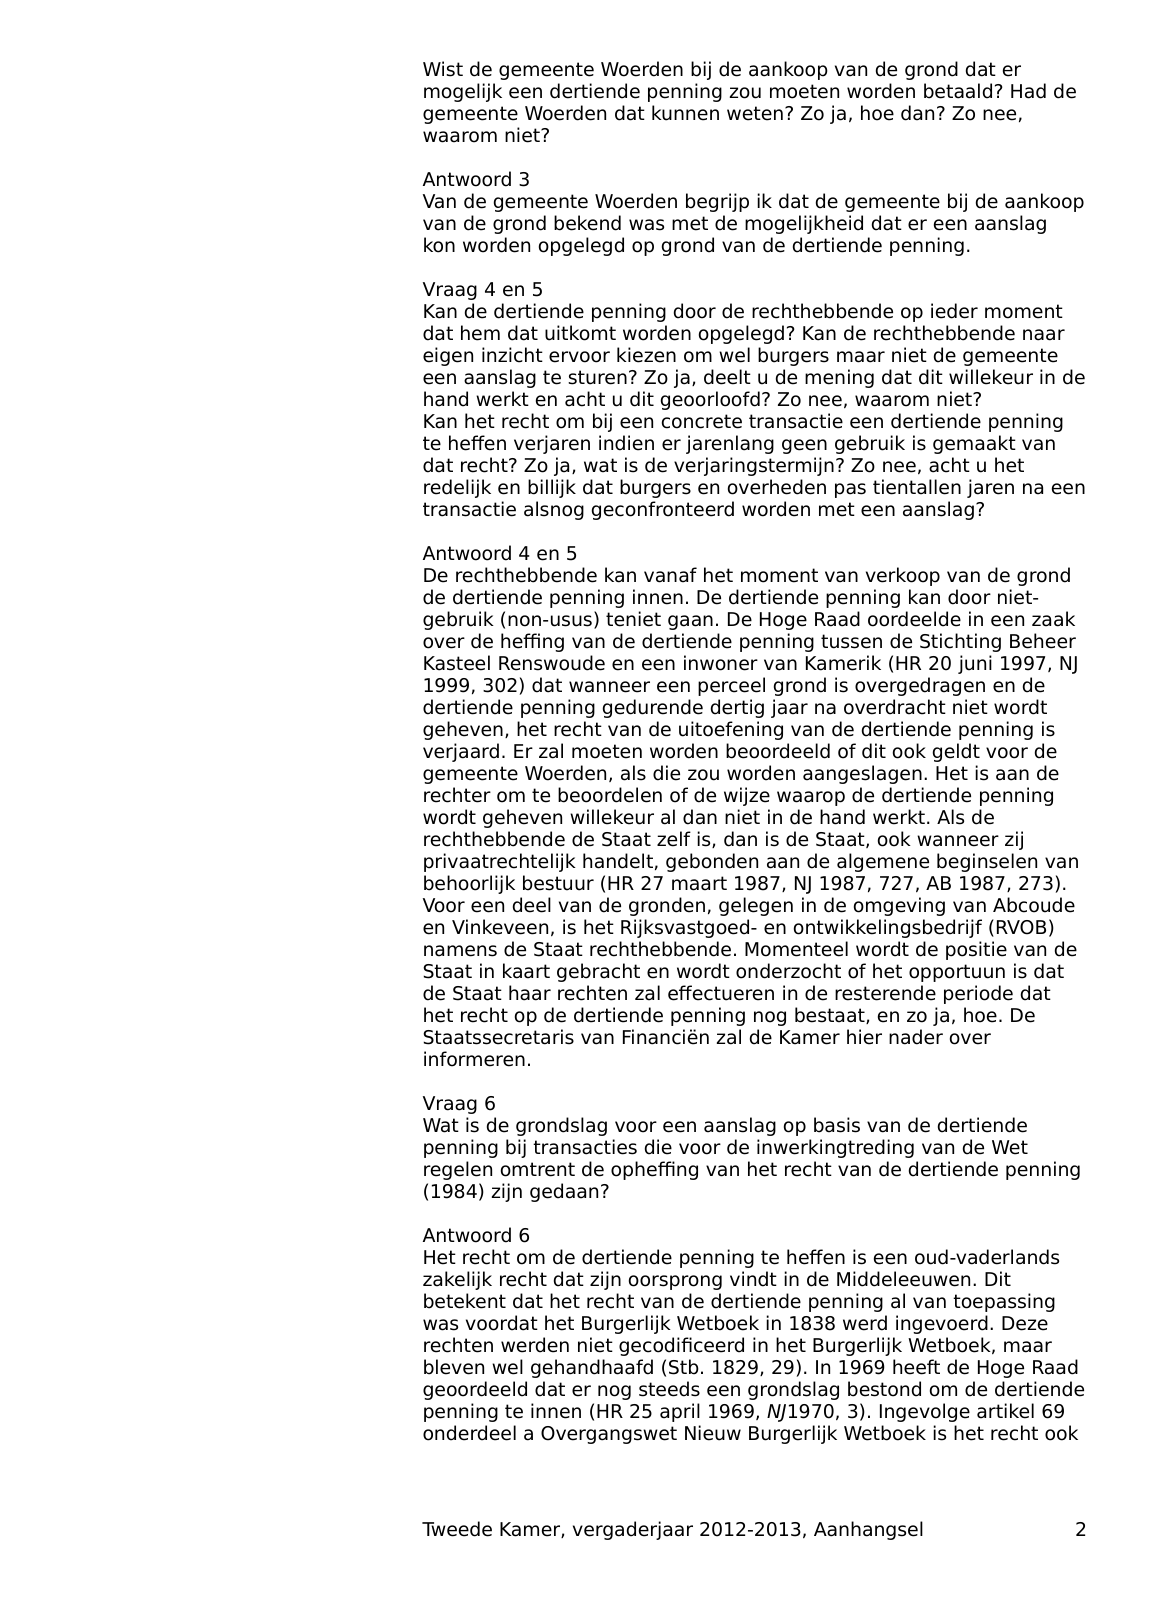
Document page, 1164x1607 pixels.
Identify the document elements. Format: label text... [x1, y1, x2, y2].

text Kan de dertiende penning door de rechthebbende op ieder moment dat hem dat uitkomt worden opgelegd? Kan de rechthebbende naar eigen inzicht ervoor kiezen om wel burgers maar niet de gemeente een aanslag te sturen? Zo ja, deelt u de mening dat dit willekeur in de hand werkt en acht u dit geoorloofd? Zo nee, waarom niet? [422, 301, 1087, 411]
text Wat is de grondslag voor een aanslag op basis van de dertiende penning bij transacties die voor de inwerkingtreding van de Wet regelen omtrent de opheffing van het recht van de dertiende penning (1984) zijn gedaan? [422, 1115, 1087, 1203]
text Vraag 6 [422, 1093, 1087, 1115]
text Vraag 4 en 5 [422, 279, 1087, 301]
text Antwoord 3 [422, 169, 1087, 191]
text Kan het recht om bij een concrete transactie een dertiende penning te heffen verjaren indien er jarenlang geen gebruik is gemaakt van dat recht? Zo ja, wat is de verjaringstermijn? Zo nee, acht u het redelijk en billijk dat burgers en overheden pas tientallen jaren na een transactie alsnog geconfronteerd worden met een aanslag? [422, 411, 1087, 521]
text Antwoord 6 [422, 1225, 1087, 1247]
text Het recht om de dertiende penning te heffen is een oud-vaderlands zakelijk recht dat zijn oorsprong vindt in de Middeleeuwen. Dit betekent dat het recht van de dertiende penning al van toepassing was voordat het Burgerlijk Wetboek in 1838 werd ingevoerd. Deze rechten werden niet gecodificeerd in het Burgerlijk Wetboek, maar bleven wel gehandhaafd (Stb. 1829, 29). In 1969 heeft de Hoge Raad geoordeeld dat er nog steeds een grondslag bestond om de dertiende penning te innen (HR 25 april 1969, NJ1970, 3). Ingevolge artikel 69 onderdeel a Overgangswet Nieuw Burgerlijk Wetboek is het recht ook [422, 1247, 1087, 1445]
text De rechthebbende kan vanaf het moment van verkoop van de grond de dertiende penning innen. De dertiende penning kan door niet-gebruik (non-usus) teniet gaan. De Hoge Raad oordeelde in een zaak over de heffing van de dertiende penning tussen de Stichting Beheer Kasteel Renswoude en een inwoner van Kamerik (HR 20 juni 1997, NJ 1999, 302) dat wanneer een perceel grond is overgedragen en de dertiende penning gedurende dertig jaar na overdracht niet wordt geheven, het recht van de uitoefening van de dertiende penning is verjaard. Er zal moeten worden beoordeeld of dit ook geldt voor de gemeente Woerden, als die zou worden aangeslagen. Het is aan de rechter om te beoordelen of de wijze waarop de dertiende penning wordt geheven willekeur al dan niet in de hand werkt. Als de rechthebbende de Staat zelf is, dan is de Staat, ook wanneer zij privaatrechtelijk handelt, gebonden aan de algemene beginselen van behoorlijk bestuur (HR 27 maart 1987, NJ 1987, 727, AB 1987, 273). Voor een deel van de gronden, gelegen in de omgeving van Abcoude en Vinkeveen, is het Rijksvastgoed- en ontwikkelingsbedrijf (RVOB) namens de Staat rechthebbende. Momenteel wordt de positie van de Staat in kaart gebracht en wordt onderzocht of het opportuun is dat de Staat haar rechten zal effectueren in de resterende periode dat het recht op de dertiende penning nog bestaat, en zo ja, hoe. De Staatssecretaris van Financiën zal de Kamer hier nader over informeren. [422, 565, 1087, 1071]
text Wist de gemeente Woerden bij de aankoop van de grond dat er mogelijk een dertiende penning zou moeten worden betaald? Had de gemeente Woerden dat kunnen weten? Zo ja, hoe dan? Zo nee, waarom niet? [422, 59, 1087, 147]
text Van de gemeente Woerden begrijp ik dat de gemeente bij de aankoop van de grond bekend was met de mogelijkheid dat er een aanslag kon worden opgelegd op grond van de dertiende penning. [422, 191, 1087, 257]
text Antwoord 4 en 5 [422, 543, 1087, 565]
